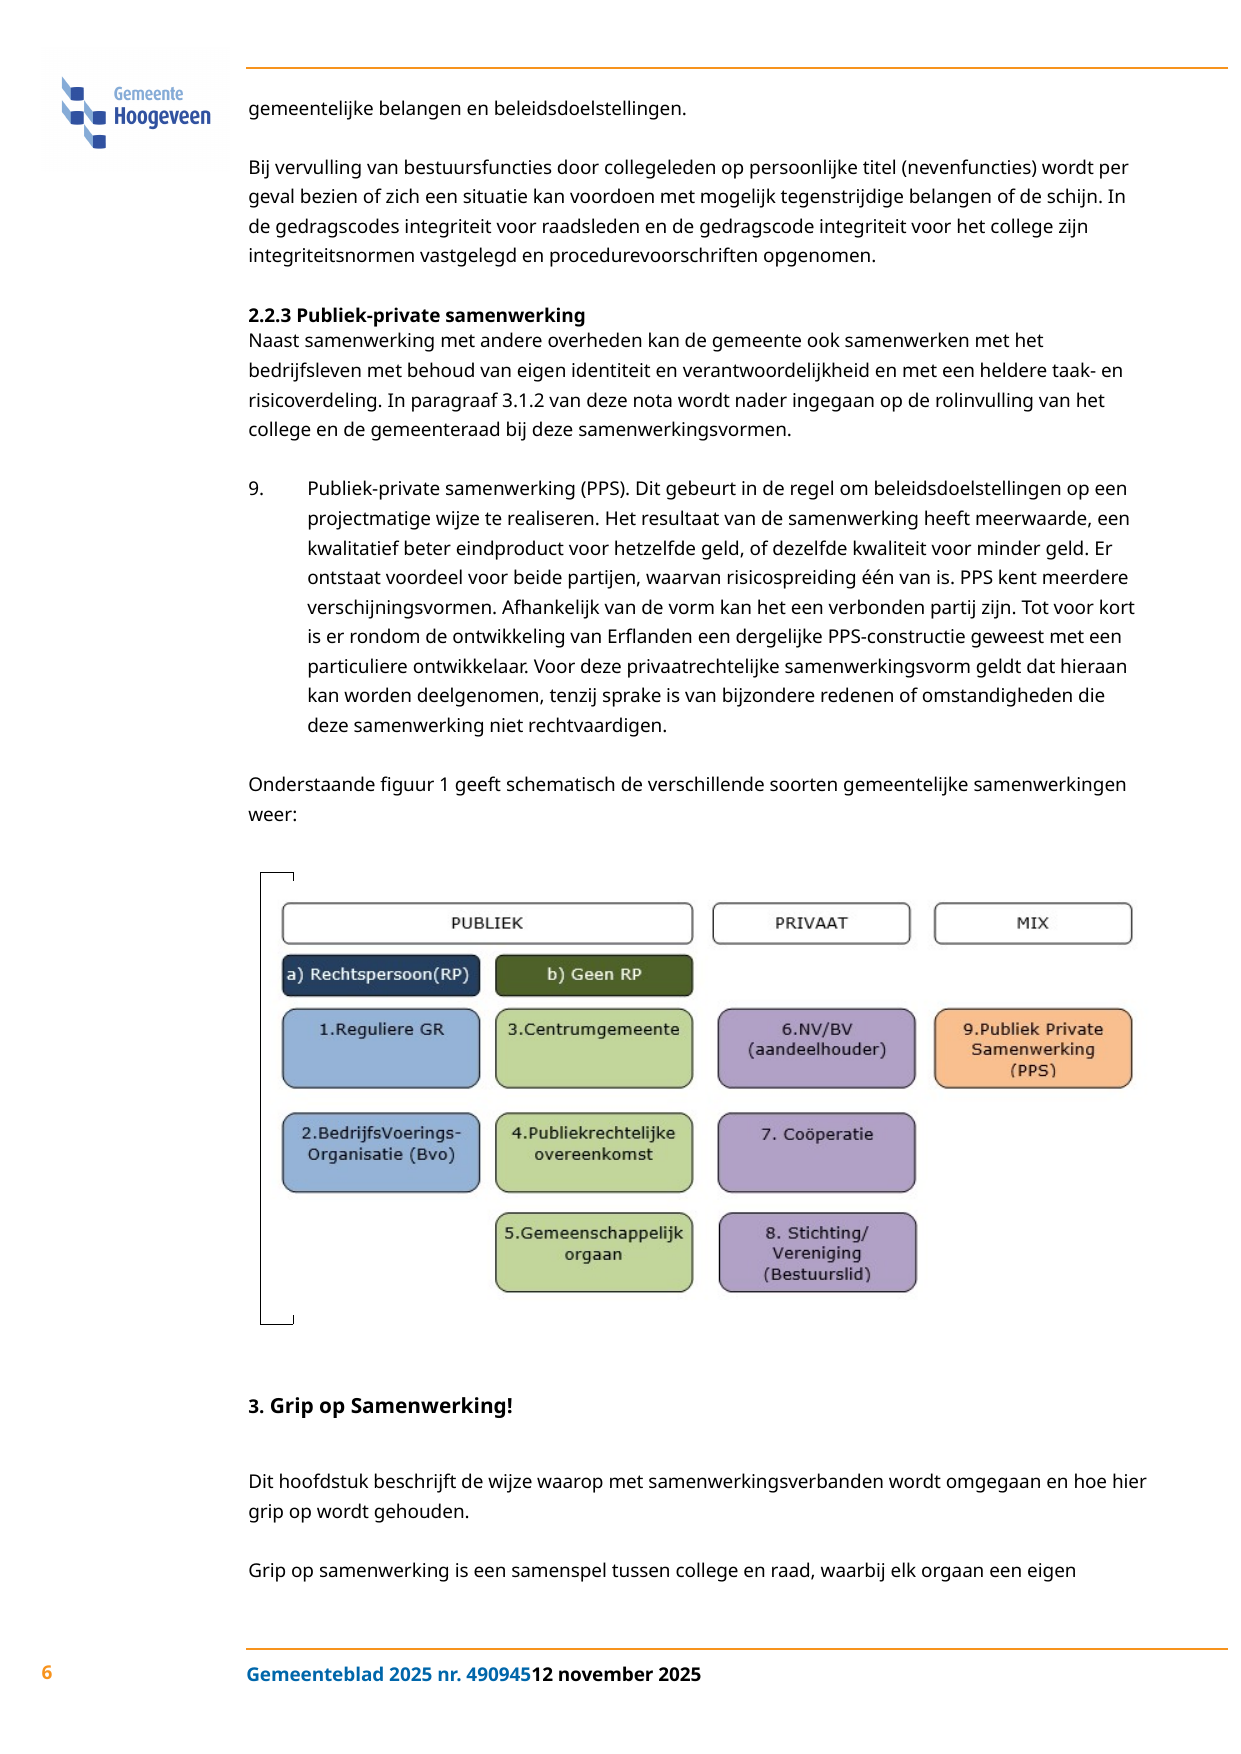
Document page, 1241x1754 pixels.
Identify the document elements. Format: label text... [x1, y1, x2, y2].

picture [41, 47, 231, 172]
text Dit hoofdstuk beschrijft de wijze waarop met samenwerkingsverbanden wordt omgegaan en hoe hier grip op wordt gehouden. [248, 1469, 1152, 1524]
text Onderstaande figuur 1 geeft schematisch de verschillende soorten gemeentelijke samenwerkingen weer: [248, 771, 1152, 827]
text Bij vervulling van bestuursfuncties door collegeleden op persoonlijke titel (nevenfuncties) wordt per geval bezien of zich een situatie kan voordoen met mogelijk tegenstrijdige belangen of de schijn. In de gedragscodes integriteit voor raadsleden en de gedragscode integriteit voor het college zijn integriteitsnormen vastgelegd en procedurevoorschriften opgenomen. [248, 154, 1152, 268]
picture [268, 881, 1155, 1315]
text gemeentelijke belangen en beleidsdoelstellingen. [248, 95, 1152, 121]
text Naast samenwerking met andere overheden kan de gemeente ook samenwerken met het bedrijfsleven met behoud van eigen identiteit en verantwoordelijkheid en met een heldere taak- en risicoverdeling. In paragraaf 3.1.2 van deze nota wordt nader ingegaan op de rolinvulling van het college en de gemeenteraad bij deze samenwerkingsvormen. [248, 328, 1152, 442]
list Publiek-private samenwerking (PPS). Dit gebeurt in de regel om beleidsdoelstellingen op een projectmatige wijze te realiseren. Het resultaat van de samenwerking heeft meerwaarde, een kwalitatief beter eindproduct voor hetzelfde geld, of dezelfde kwaliteit voor minder geld. Er ontstaat voordeel voor beide partijen, waarvan risicospreiding één van is. PPS kent meerdere verschijningsvormen. Afhankelijk van de vorm kan het een verbonden partij zijn. Tot voor kort is er rondom de ontwikkeling van Erflanden een dergelijke PPS-constructie geweest met een particuliere ontwikkelaar. Voor deze privaatrechtelijke samenwerkingsvorm geldt dat hieraan kan worden deelgenomen, tenzij sprake is van bijzondere redenen of omstandigheden die deze samenwerking niet rechtvaardigen. [248, 476, 1152, 738]
text Grip op samenwerking is een samenspel tussen college en raad, waarbij elk orgaan een eigen [248, 1557, 1152, 1583]
text 2.2.3 Publiek-private samenwerking [248, 302, 1152, 328]
text 3. Grip op Samenwerking! [248, 1391, 1152, 1419]
